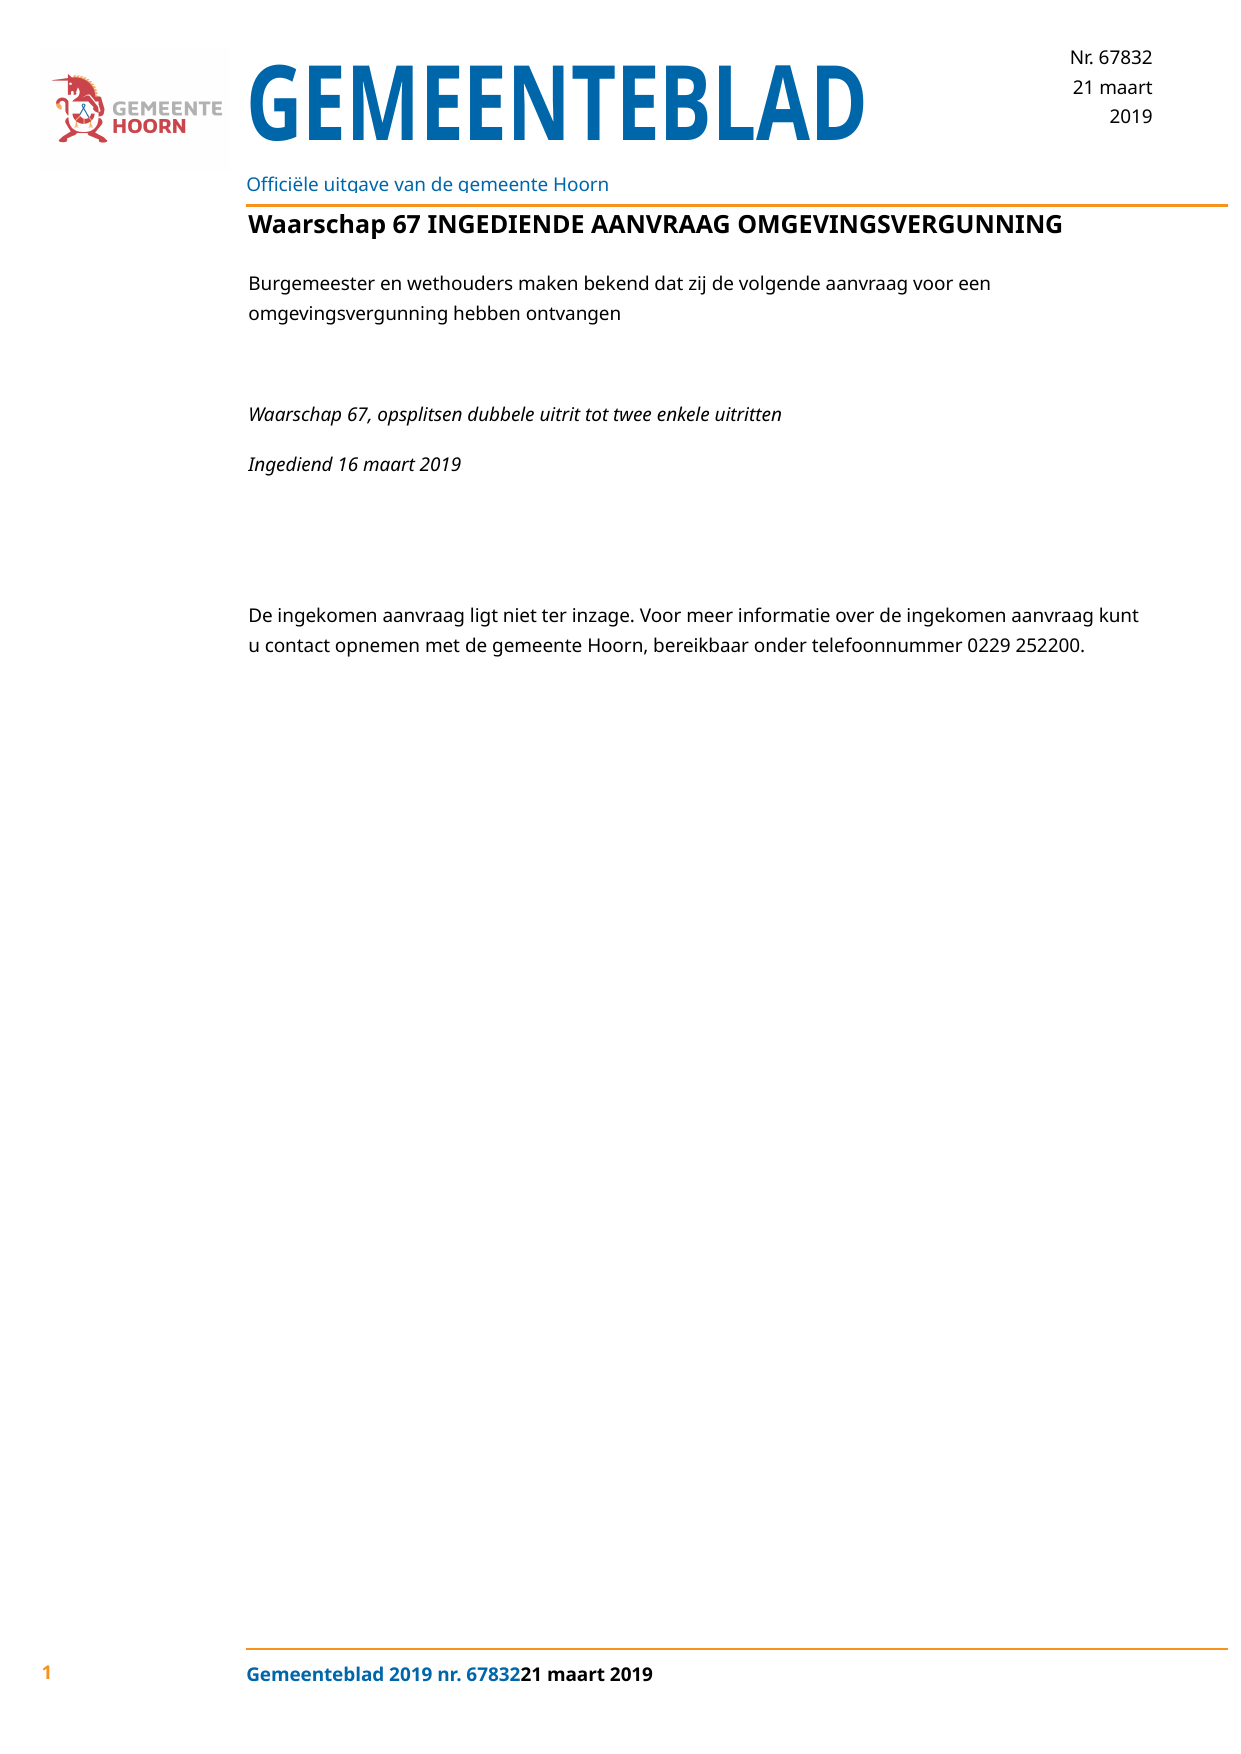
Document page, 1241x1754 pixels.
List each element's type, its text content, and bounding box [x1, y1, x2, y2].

text Burgemeester en wethouders maken bekend dat zij de volgende aanvraag voor een omgevingsvergunning hebben ontvangen [248, 270, 1152, 326]
text Ingediend 16 maart 2019 [248, 451, 1152, 477]
text De ingekomen aanvraag ligt niet ter inzage. Voor meer informatie over de ingekomen aanvraag kunt u contact opnemen met de gemeente Hoorn, bereikbaar onder telefoonnummer 0229 252200. [248, 602, 1152, 658]
text Waarschap 67, opsplitsen dubbele uitrit tot twee enkele uitritten [248, 401, 1152, 426]
picture [41, 47, 231, 172]
text Waarschap 67 INGEDIENDE AANVRAAG OMGEVINGSVERGUNNING [248, 207, 1152, 241]
